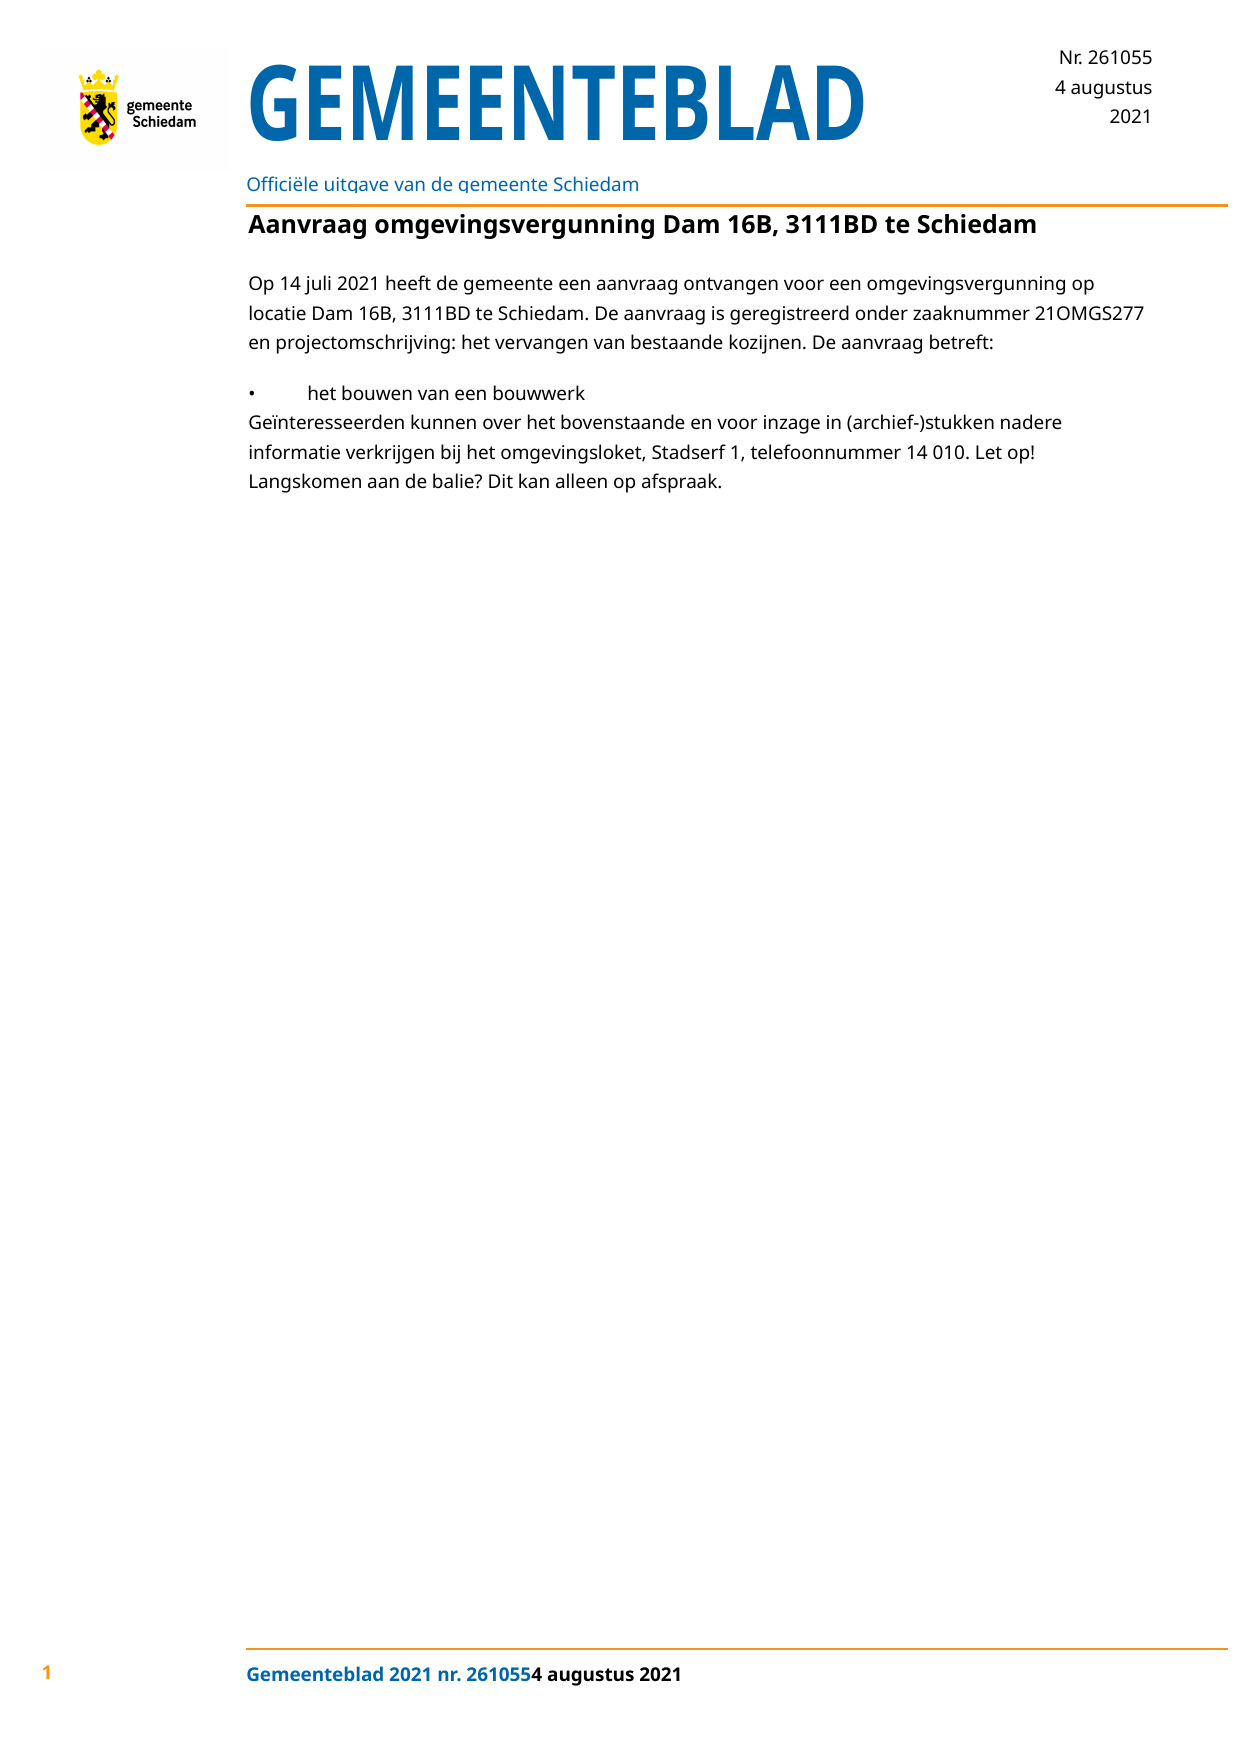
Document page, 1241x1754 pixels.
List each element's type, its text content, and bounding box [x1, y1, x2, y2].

text Aanvraag omgevingsvergunning Dam 16B, 3111BD te Schiedam [248, 207, 1152, 241]
picture [41, 47, 231, 172]
text Op 14 juli 2021 heeft de gemeente een aanvraag ontvangen voor een omgevingsvergunning op locatie Dam 16B, 3111BD te Schiedam. De aanvraag is geregistreerd onder zaaknummer 21OMGS277 en projectomschrijving: het vervangen van bestaande kozijnen. De aanvraag betreft: [248, 270, 1152, 355]
list het bouwen van een bouwwerk [248, 380, 1152, 406]
text Geïnteresseerden kunnen over het bovenstaande en voor inzage in (archief-)stukken nadere informatie verkrijgen bij het omgevingsloket, Stadserf 1, telefoonnummer 14 010. Let op! Langskomen aan de balie? Dit kan alleen op afspraak. [248, 409, 1152, 494]
